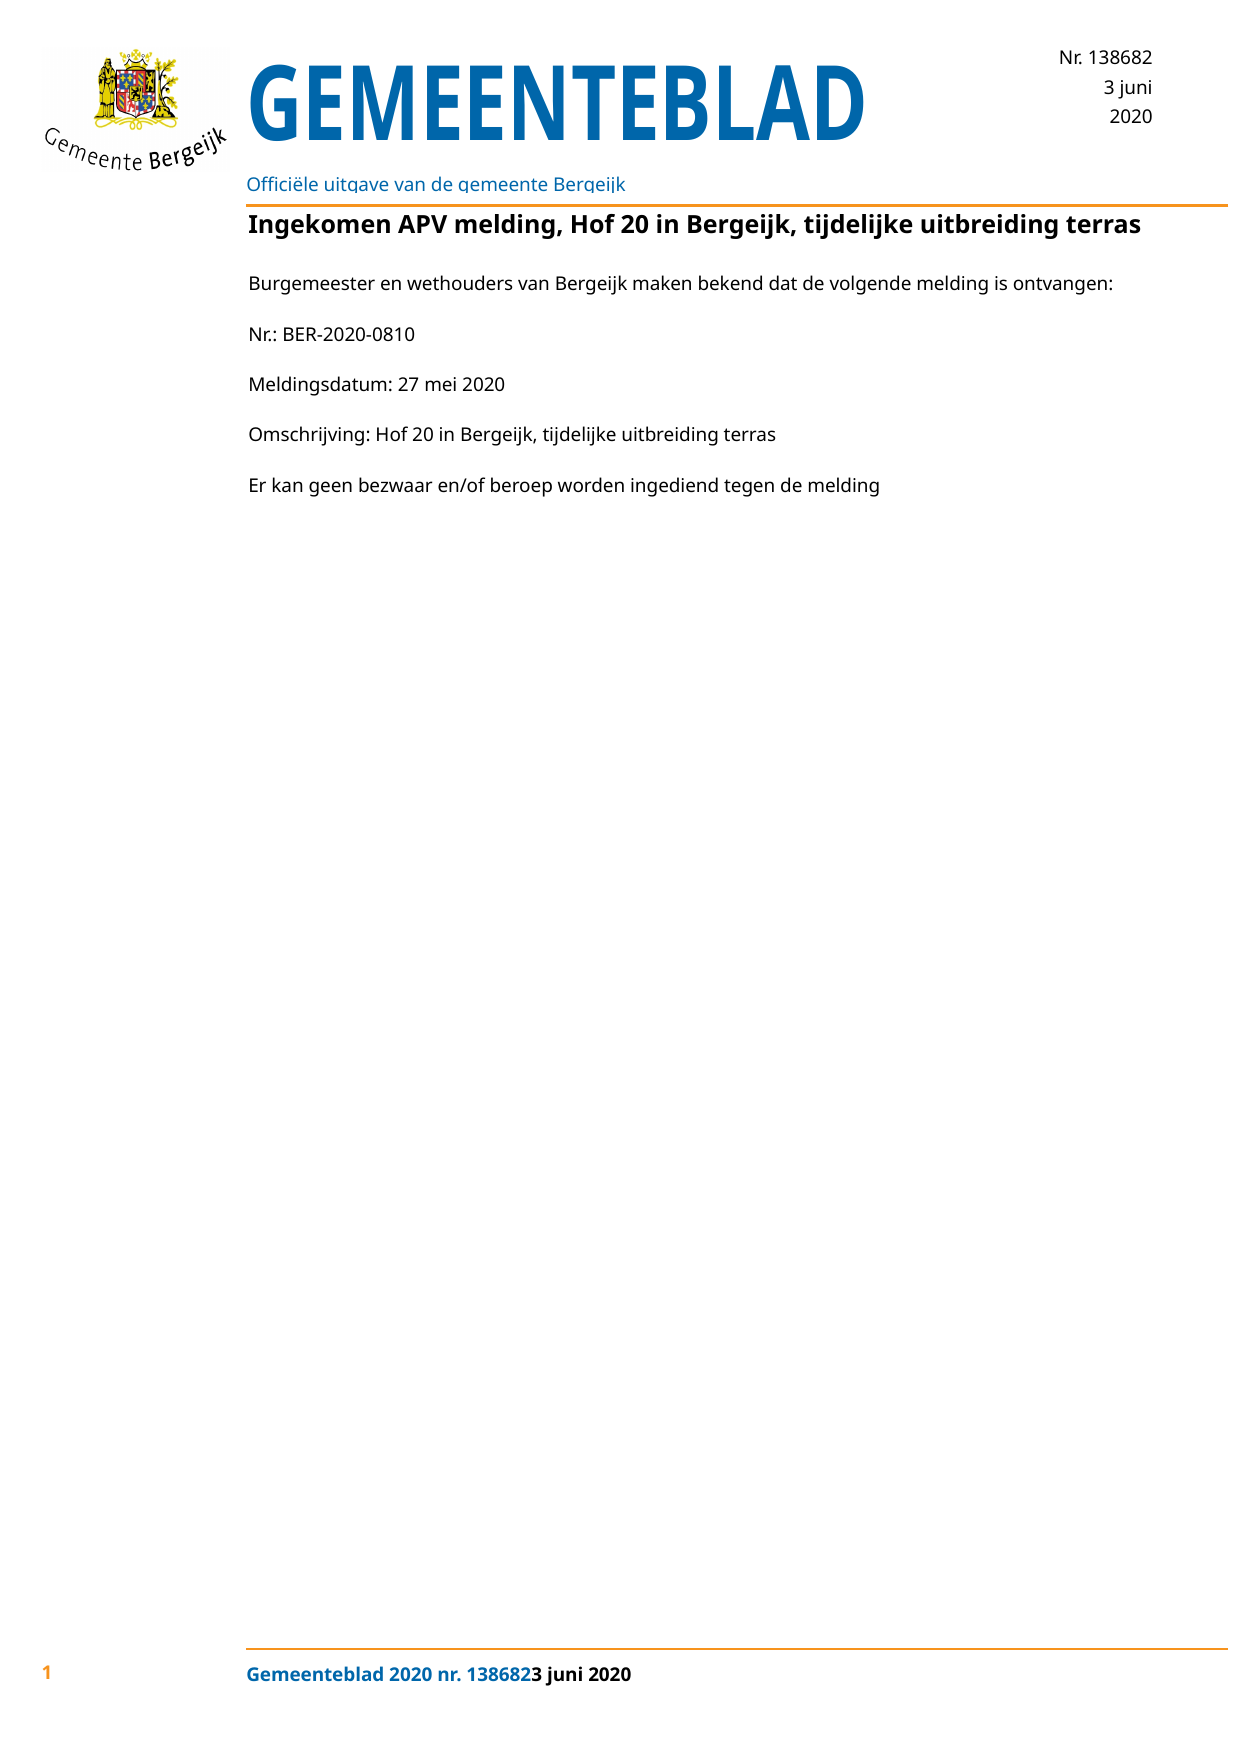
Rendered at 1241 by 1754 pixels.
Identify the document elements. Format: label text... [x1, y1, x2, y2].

text Omschrijving: Hof 20 in Bergeijk, tijdelijke uitbreiding terras [248, 422, 1152, 447]
picture [41, 47, 231, 172]
text Meldingsdatum: 27 mei 2020 [248, 371, 1152, 397]
text Nr.: BER-2020-0810 [248, 321, 1152, 346]
text Er kan geen bezwaar en/of beroep worden ingediend tegen de melding [248, 472, 1152, 498]
text Burgemeester en wethouders van Bergeijk maken bekend dat de volgende melding is ontvangen: [248, 270, 1152, 296]
text Ingekomen APV melding, Hof 20 in Bergeijk, tijdelijke uitbreiding terras [248, 207, 1152, 241]
